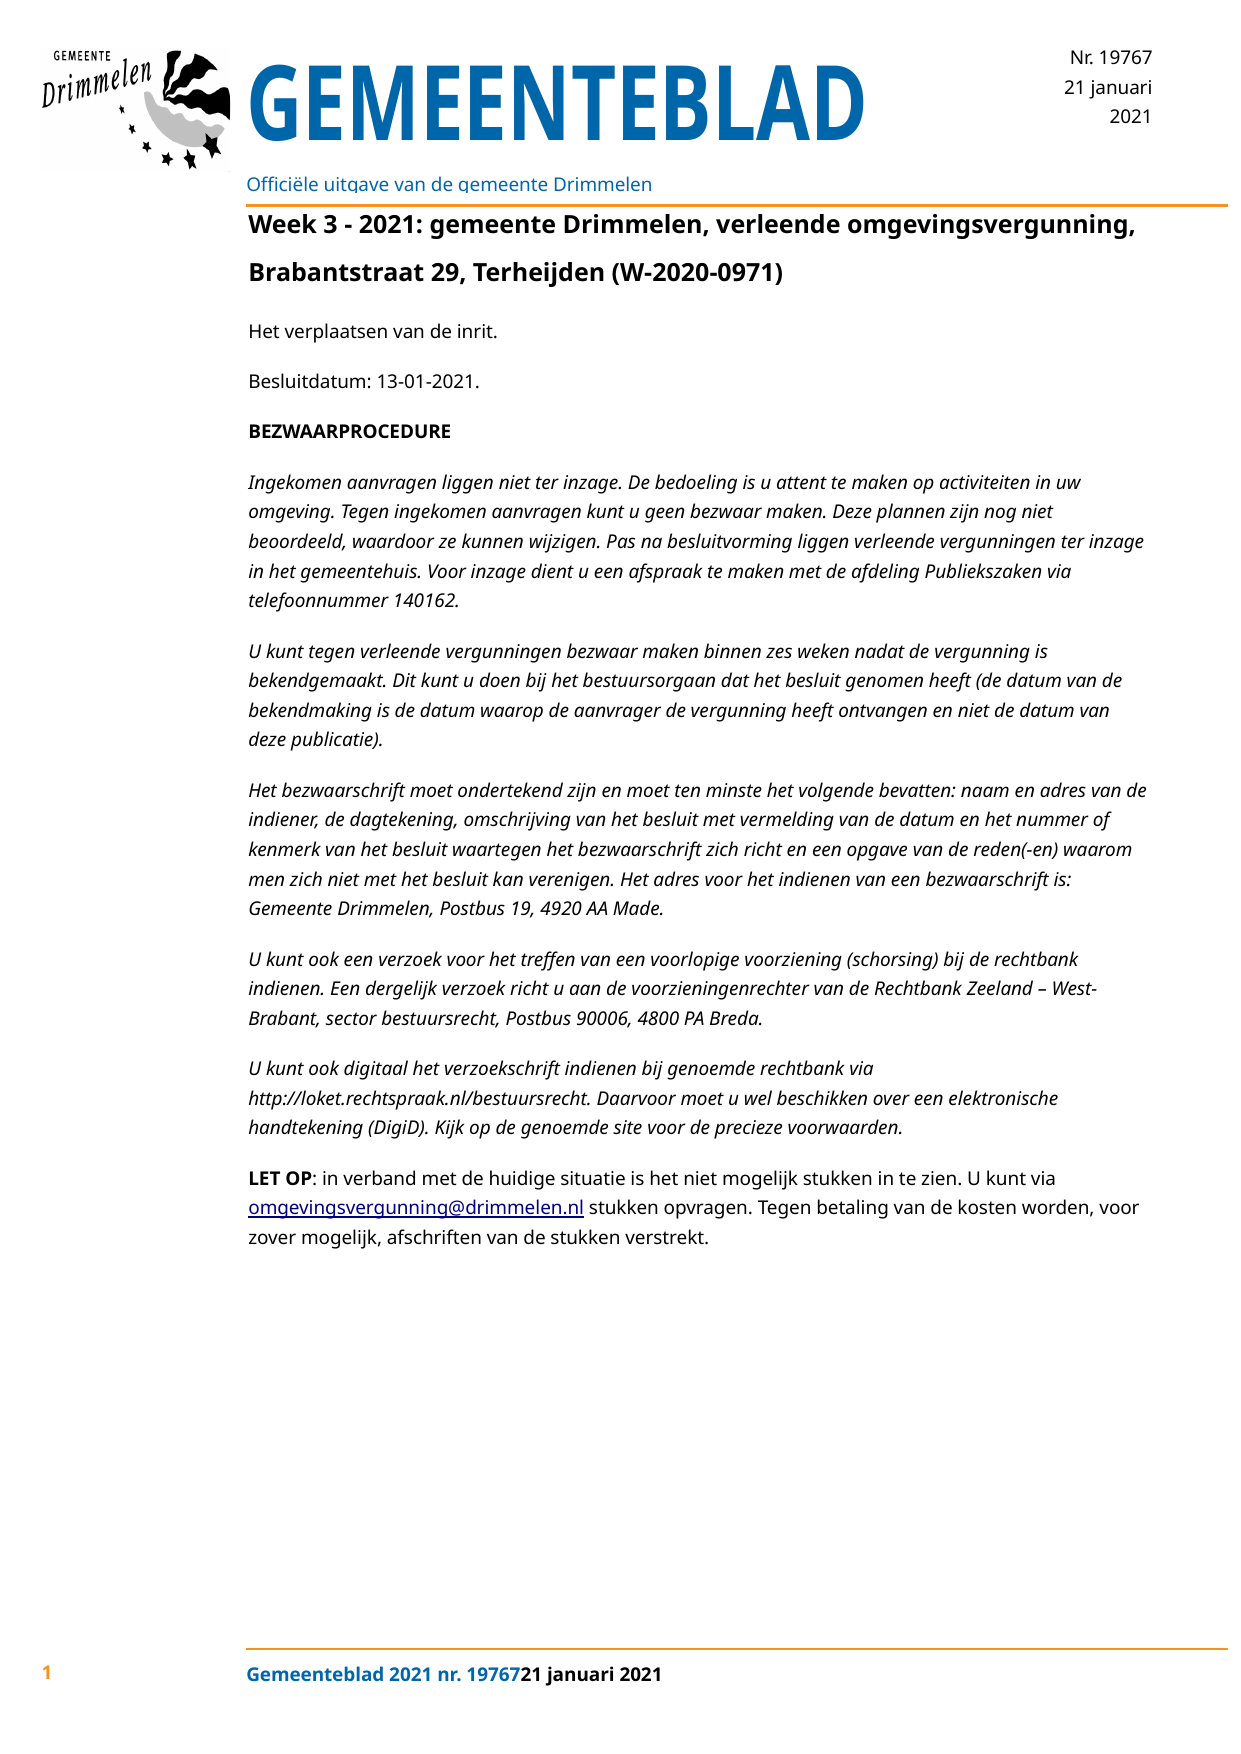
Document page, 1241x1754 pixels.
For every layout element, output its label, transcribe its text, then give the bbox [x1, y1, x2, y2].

text Het verplaatsen van de inrit. [248, 318, 1152, 344]
text U kunt ook een verzoek voor het treffen van een voorlopige voorziening (schorsing) bij de rechtbank indienen. Een dergelijk verzoek richt u aan de voorzieningenrechter van de Rechtbank Zeeland – West-Brabant, sector bestuursrecht, Postbus 90006, 4800 PA Breda. [248, 946, 1152, 1031]
text BEZWAARPROCEDURE [248, 419, 1152, 444]
picture [41, 47, 231, 172]
text Ingekomen aanvragen liggen niet ter inzage. De bedoeling is u attent te maken op activiteiten in uw omgeving. Tegen ingekomen aanvragen kunt u geen bezwaar maken. Deze plannen zijn nog niet beoordeeld, waardoor ze kunnen wijzigen. Pas na besluitvorming liggen verleende vergunningen ter inzage in het gemeentehuis. Voor inzage dient u een afspraak te maken met de afdeling Publiekszaken via telefoonnummer 140162. [248, 469, 1152, 613]
text LET OP: in verband met de huidige situatie is het niet mogelijk stukken in te zien. U kunt via omgevingsvergunning@drimmelen.nl stukken opvragen. Tegen betaling van de kosten worden, voor zover mogelijk, afschriften van de stukken verstrekt. [248, 1165, 1152, 1250]
text U kunt ook digitaal het verzoekschrift indienen bij genoemde rechtbank via http://loket.rechtspraak.nl/bestuursrecht. Daarvoor moet u wel beschikken over een elektronische handtekening (DigiD). Kijk op de genoemde site voor de precieze voorwaarden. [248, 1055, 1152, 1140]
text U kunt tegen verleende vergunningen bezwaar maken binnen zes weken nadat de vergunning is bekendgemaakt. Dit kunt u doen bij het bestuursorgaan dat het besluit genomen heeft (de datum van de bekendmaking is de datum waarop de aanvrager de vergunning heeft ontvangen en niet de datum van deze publicatie). [248, 638, 1152, 752]
text Week 3 - 2021: gemeente Drimmelen, verleende omgevingsvergunning, Brabantstraat 29, Terheijden (W-2020-0971) [248, 207, 1152, 288]
text Besluitdatum: 13-01-2021. [248, 368, 1152, 394]
text Het bezwaarschrift moet ondertekend zijn en moet ten minste het volgende bevatten: naam en adres van de indiener, de dagtekening, omschrijving van het besluit met vermelding van de datum en het nummer of kenmerk van het besluit waartegen het bezwaarschrift zich richt en een opgave van de reden(-en) waarom men zich niet met het besluit kan verenigen. Het adres voor het indienen van een bezwaarschrift is: Gemeente Drimmelen, Postbus 19, 4920 AA Made. [248, 777, 1152, 921]
